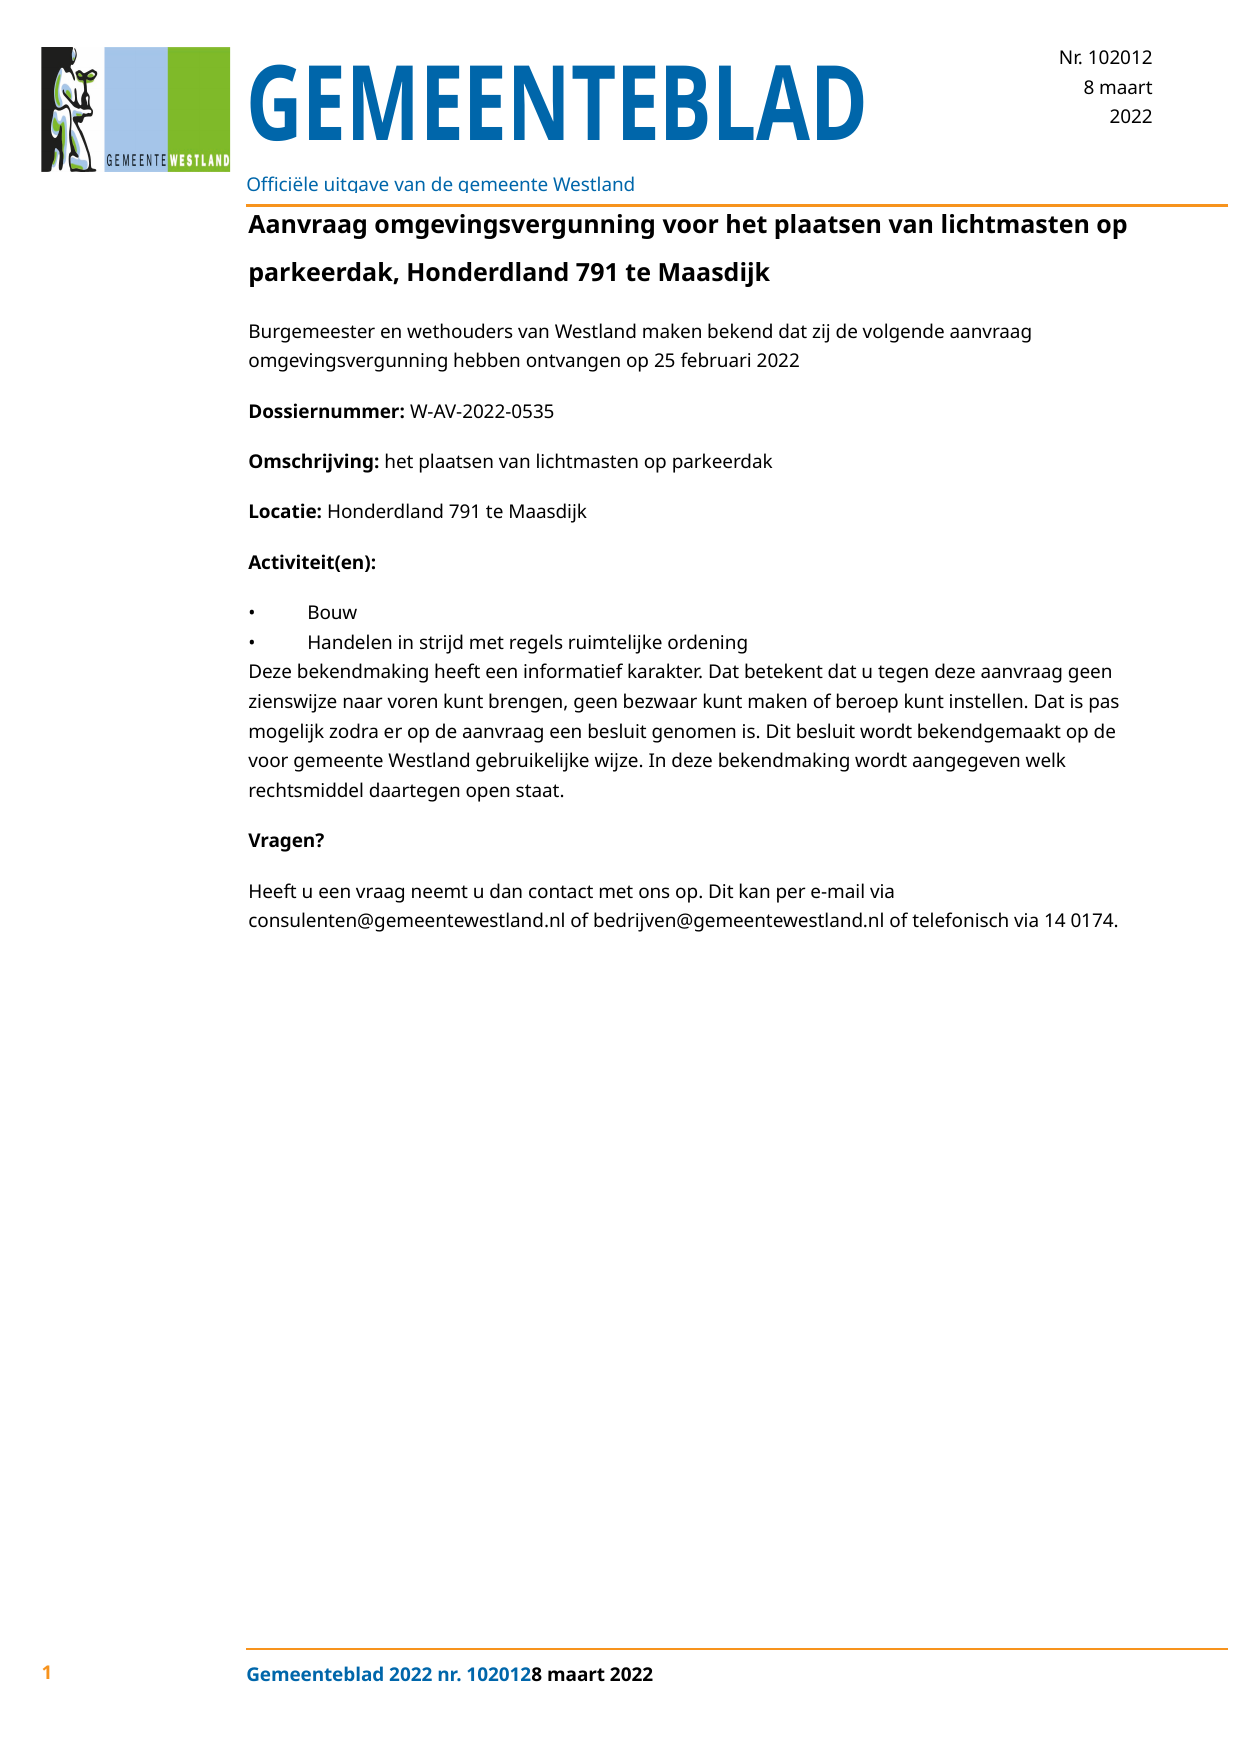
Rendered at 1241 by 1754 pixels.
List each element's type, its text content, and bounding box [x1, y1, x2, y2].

text Aanvraag omgevingsvergunning voor het plaatsen van lichtmasten op parkeerdak, Honderdland 791 te Maasdijk [248, 207, 1152, 288]
text Locatie: Honderdland 791 te Maasdijk [248, 499, 1152, 524]
text Deze bekendmaking heeft een informatief karakter. Dat betekent dat u tegen deze aanvraag geen zienswijze naar voren kunt brengen, geen bezwaar kunt maken of beroep kunt instellen. Dat is pas mogelijk zodra er op de aanvraag een besluit genomen is. Dit besluit wordt bekendgemaakt op de voor gemeente Westland gebruikelijke wijze. In deze bekendmaking wordt aangegeven welk rechtsmiddel daartegen open staat. [248, 659, 1152, 803]
picture [41, 47, 231, 172]
text Activiteit(en): [248, 549, 1152, 575]
text Heeft u een vraag neemt u dan contact met ons op. Dit kan per e-mail via consulenten@gemeentewestland.nl of bedrijven@gemeentewestland.nl of telefonisch via 14 0174. [248, 878, 1152, 933]
text Omschrijving: het plaatsen van lichtmasten op parkeerdak [248, 448, 1152, 474]
list Handelen in strijd met regels ruimtelijke ordening [248, 629, 1152, 655]
text Dossiernummer: W-AV-2022-0535 [248, 398, 1152, 424]
list Bouw [248, 599, 1152, 625]
text Vragen? [248, 827, 1152, 853]
text Burgemeester en wethouders van Westland maken bekend dat zij de volgende aanvraag omgevingsvergunning hebben ontvangen op 25 februari 2022 [248, 318, 1152, 373]
